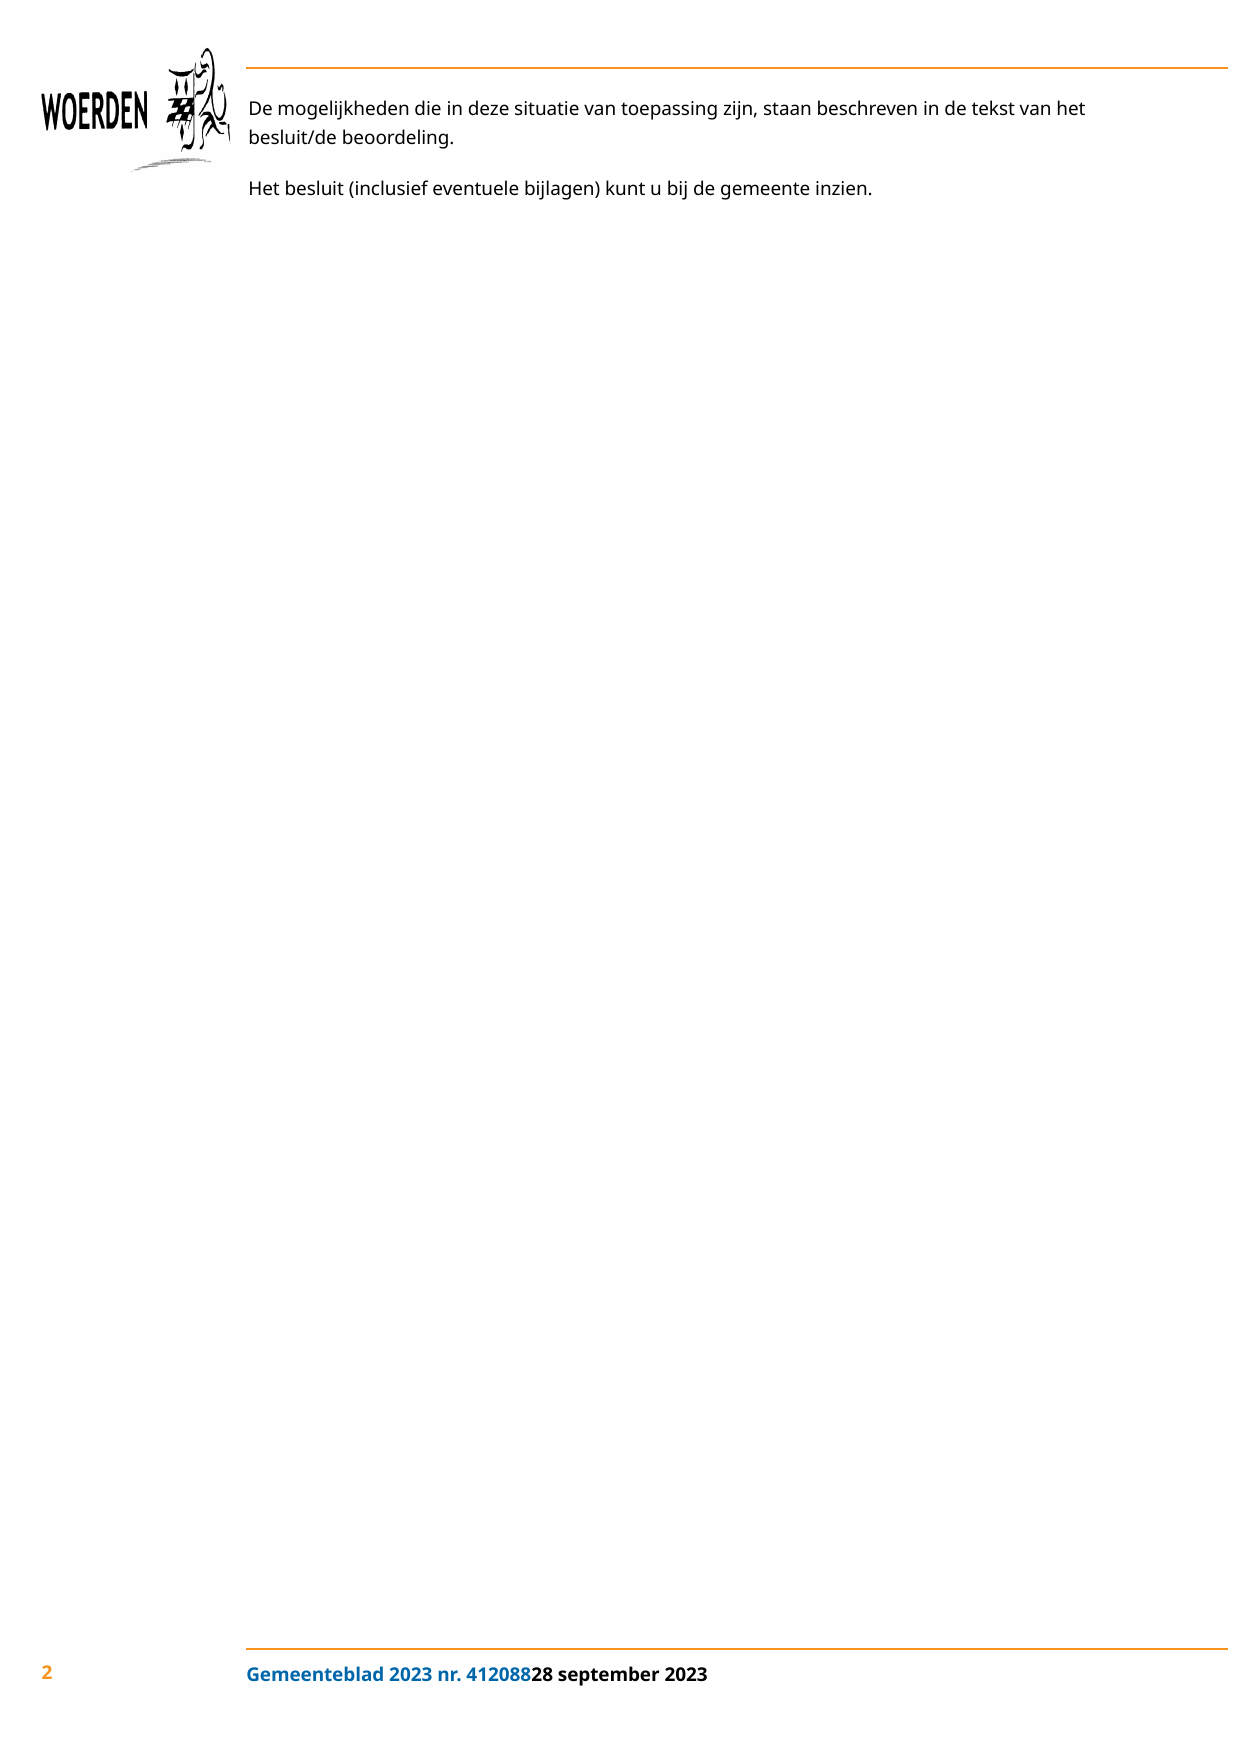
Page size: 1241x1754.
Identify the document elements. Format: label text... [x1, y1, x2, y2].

picture [41, 47, 231, 172]
text Het besluit (inclusief eventuele bijlagen) kunt u bij de gemeente inzien. [248, 175, 1152, 201]
text De mogelijkheden die in deze situatie van toepassing zijn, staan beschreven in de tekst van het besluit/de beoordeling. [248, 95, 1152, 150]
